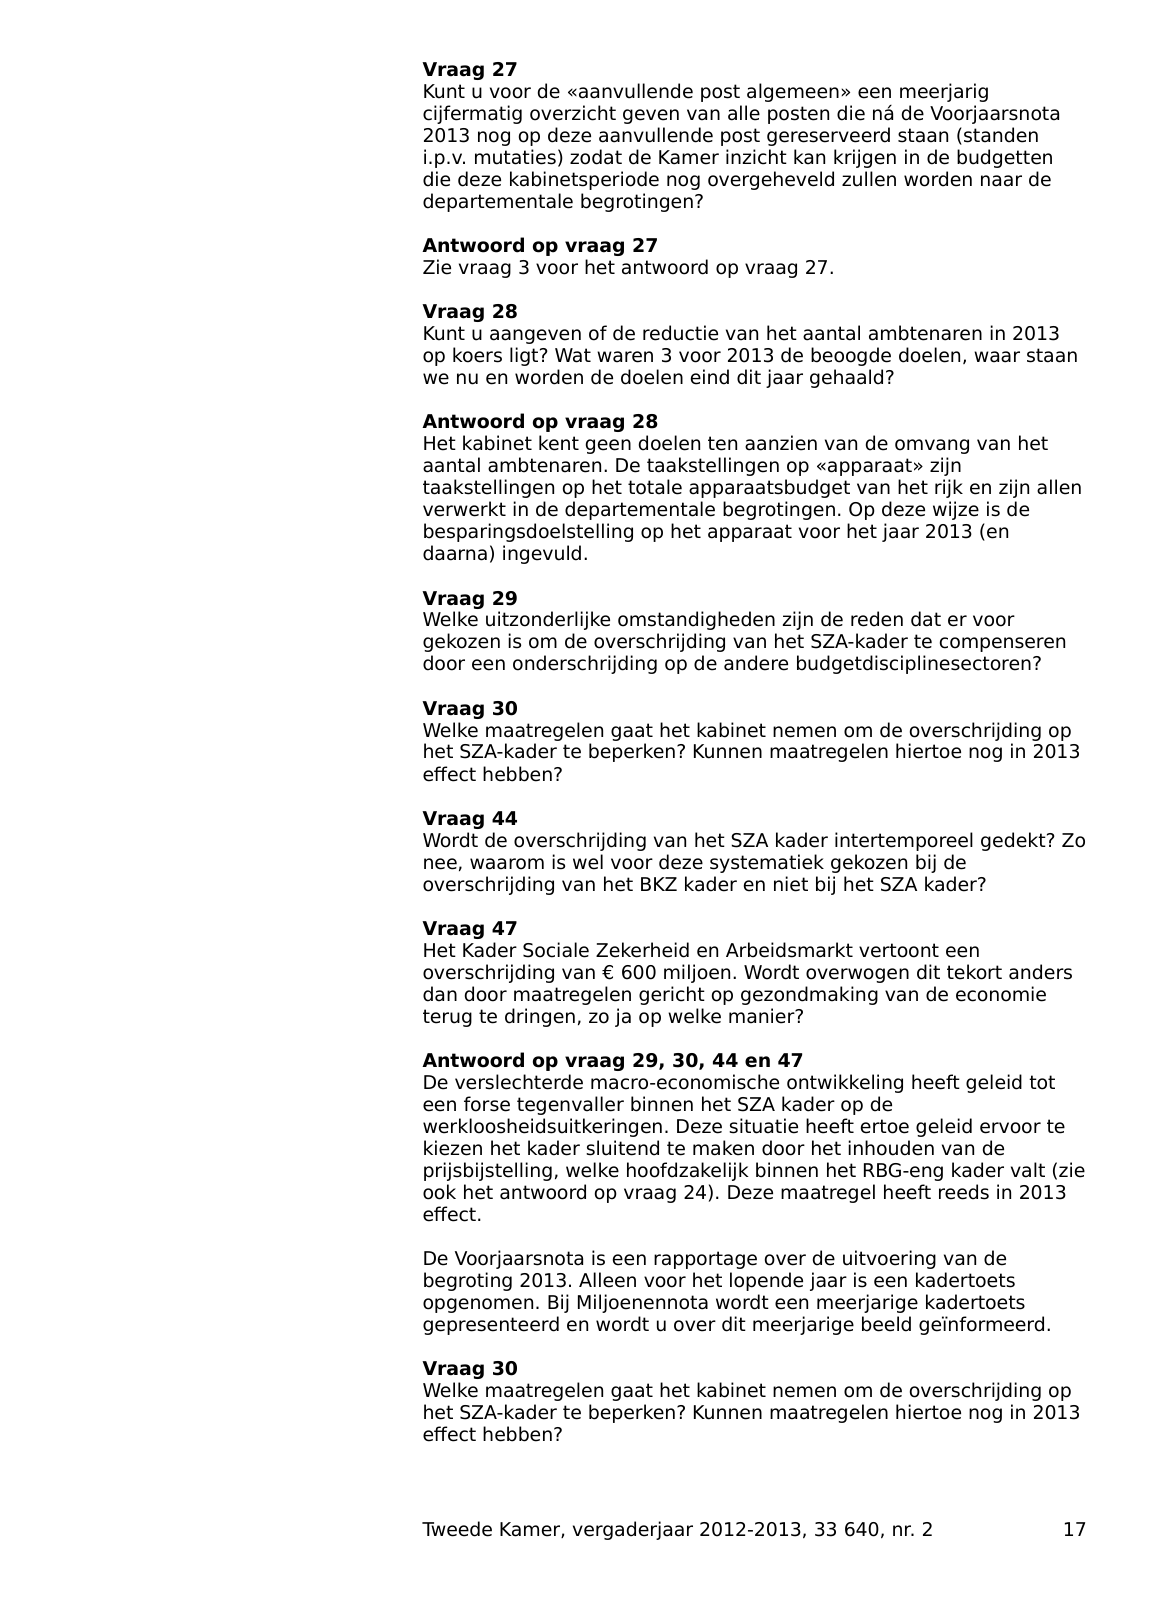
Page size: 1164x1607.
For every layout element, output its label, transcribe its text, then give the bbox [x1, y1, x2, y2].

text Welke maatregelen gaat het kabinet nemen om de overschrijding op het SZA-kader te beperken? Kunnen maatregelen hiertoe nog in 2013 effect hebben? [422, 1380, 1087, 1446]
text Vraag 29 [422, 587, 1087, 609]
text Wordt de overschrijding van het SZA kader intertemporeel gedekt? Zo nee, waarom is wel voor deze systematiek gekozen bij de overschrijding van het BKZ kader en niet bij het SZA kader? [422, 829, 1087, 896]
text Kunt u aangeven of de reductie van het aantal ambtenaren in 2013 op koers ligt? Wat waren 3 voor 2013 de beoogde doelen, waar staan we nu en worden de doelen eind dit jaar gehaald? [422, 323, 1087, 389]
text Kunt u voor de «aanvullende post algemeen» een meerjarig cijfermatig overzicht geven van alle posten die ná de Voorjaarsnota 2013 nog op deze aanvullende post gereserveerd staan (standen i.p.v. mutaties) zodat de Kamer inzicht kan krijgen in de budgetten die deze kabinetsperiode nog overgeheveld zullen worden naar de departementale begrotingen? [422, 81, 1087, 213]
text De Voorjaarsnota is een rapportage over de uitvoering van de begroting 2013. Alleen voor het lopende jaar is een kadertoets opgenomen. Bij Miljoenennota wordt een meerjarige kadertoets gepresenteerd en wordt u over dit meerjarige beeld geïnformeerd. [422, 1248, 1087, 1336]
text Vraag 47 [422, 918, 1087, 940]
text Antwoord op vraag 27 [422, 235, 1087, 257]
text De verslechterde macro-economische ontwikkeling heeft geleid tot een forse tegenvaller binnen het SZA kader op de werkloosheidsuitkeringen. Deze situatie heeft ertoe geleid ervoor te kiezen het kader sluitend te maken door het inhouden van de prijsbijstelling, welke hoofdzakelijk binnen het RBG-eng kader valt (zie ook het antwoord op vraag 24). Deze maatregel heeft reeds in 2013 effect. [422, 1072, 1087, 1226]
text Welke maatregelen gaat het kabinet nemen om de overschrijding op het SZA-kader te beperken? Kunnen maatregelen hiertoe nog in 2013 effect hebben? [422, 719, 1087, 785]
text Antwoord op vraag 28 [422, 411, 1087, 433]
text Het kabinet kent geen doelen ten aanzien van de omvang van het aantal ambtenaren. De taakstellingen op «apparaat» zijn taakstellingen op het totale apparaatsbudget van het rijk en zijn allen verwerkt in de departementale begrotingen. Op deze wijze is de besparingsdoelstelling op het apparaat voor het jaar 2013 (en daarna) ingevuld. [422, 433, 1087, 565]
text Zie vraag 3 voor het antwoord op vraag 27. [422, 257, 1087, 279]
text Vraag 44 [422, 808, 1087, 829]
text Welke uitzonderlijke omstandigheden zijn de reden dat er voor gekozen is om de overschrijding van het SZA-kader te compenseren door een onderschrijding op de andere budgetdisciplinesectoren? [422, 609, 1087, 675]
text Vraag 27 [422, 59, 1087, 81]
text Vraag 30 [422, 1358, 1087, 1380]
text Het Kader Sociale Zekerheid en Arbeidsmarkt vertoont een overschrijding van € 600 miljoen. Wordt overwogen dit tekort anders dan door maatregelen gericht op gezondmaking van de economie terug te dringen, zo ja op welke manier? [422, 940, 1087, 1028]
text Vraag 30 [422, 697, 1087, 719]
text Vraag 28 [422, 301, 1087, 323]
text Antwoord op vraag 29, 30, 44 en 47 [422, 1050, 1087, 1072]
